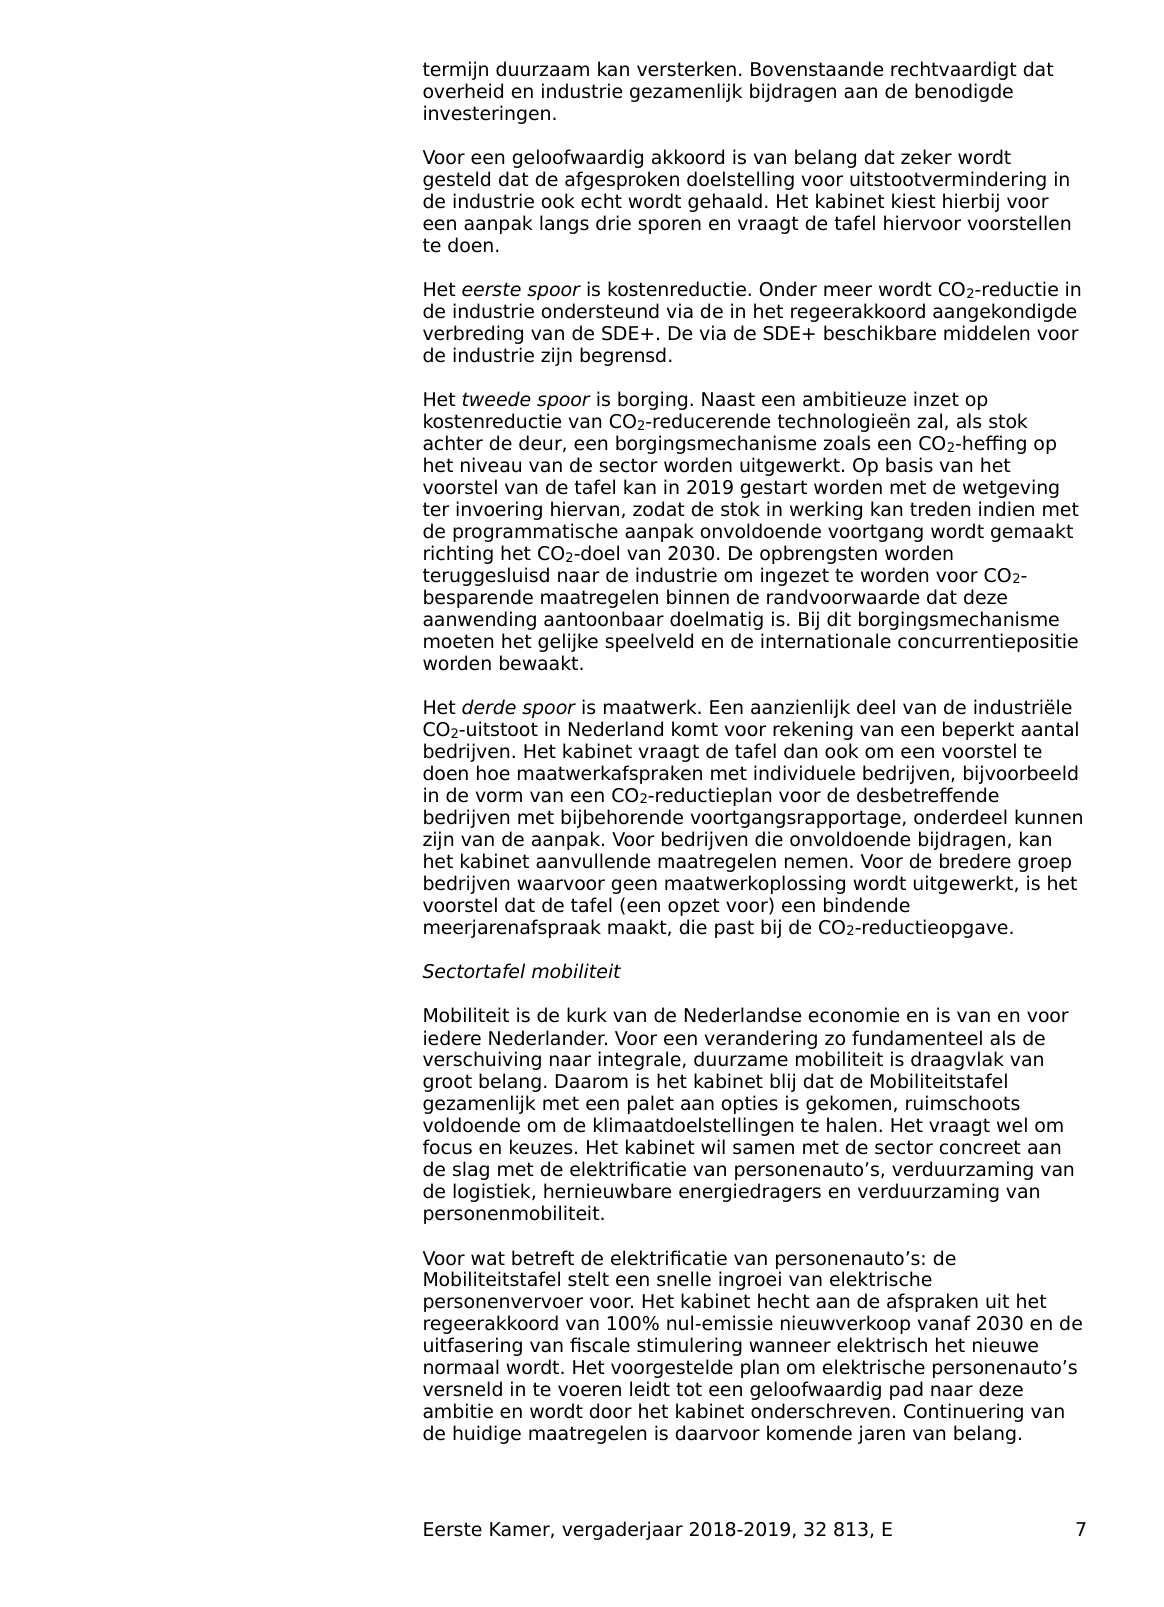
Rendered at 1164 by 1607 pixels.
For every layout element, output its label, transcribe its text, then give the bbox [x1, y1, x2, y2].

text Voor een geloofwaardig akkoord is van belang dat zeker wordt gesteld dat de afgesproken doelstelling voor uitstootvermindering in de industrie ook echt wordt gehaald. Het kabinet kiest hierbij voor een aanpak langs drie sporen en vraagt de tafel hiervoor voorstellen te doen. [422, 147, 1087, 257]
text Het tweede spoor is borging. Naast een ambitieuze inzet op kostenreductie van CO2-reducerende technologieën zal, als stok achter de deur, een borgingsmechanisme zoals een CO2-heffing op het niveau van de sector worden uitgewerkt. Op basis van het voorstel van de tafel kan in 2019 gestart worden met de wetgeving ter invoering hiervan, zodat de stok in werking kan treden indien met de programmatische aanpak onvoldoende voortgang wordt gemaakt richting het CO2-doel van 2030. De opbrengsten worden teruggesluisd naar de industrie om ingezet te worden voor CO2-besparende maatregelen binnen de randvoorwaarde dat deze aanwending aantoonbaar doelmatig is. Bij dit borgingsmechanisme moeten het gelijke speelveld en de internationale concurrentiepositie worden bewaakt. [422, 389, 1087, 675]
subtitle Sectortafel mobiliteit [422, 961, 1087, 983]
text Mobiliteit is de kurk van de Nederlandse economie en is van en voor iedere Nederlander. Voor een verandering zo fundamenteel als de verschuiving naar integrale, duurzame mobiliteit is draagvlak van groot belang. Daarom is het kabinet blij dat de Mobiliteitstafel gezamenlijk met een palet aan opties is gekomen, ruimschoots voldoende om de klimaatdoelstellingen te halen. Het vraagt wel om focus en keuzes. Het kabinet wil samen met de sector concreet aan de slag met de elektrificatie van personenauto’s, verduurzaming van de logistiek, hernieuwbare energiedragers en verduurzaming van personenmobiliteit. [422, 1005, 1087, 1225]
text Het derde spoor is maatwerk. Een aanzienlijk deel van de industriële CO2-uitstoot in Nederland komt voor rekening van een beperkt aantal bedrijven. Het kabinet vraagt de tafel dan ook om een voorstel te doen hoe maatwerkafspraken met individuele bedrijven, bijvoorbeeld in de vorm van een CO2-reductieplan voor de desbetreffende bedrijven met bijbehorende voortgangsrapportage, onderdeel kunnen zijn van de aanpak. Voor bedrijven die onvoldoende bijdragen, kan het kabinet aanvullende maatregelen nemen. Voor de bredere groep bedrijven waarvoor geen maatwerkoplossing wordt uitgewerkt, is het voorstel dat de tafel (een opzet voor) een bindende meerjarenafspraak maakt, die past bij de CO2-reductieopgave. [422, 697, 1087, 939]
text Voor wat betreft de elektrificatie van personenauto’s: de Mobiliteitstafel stelt een snelle ingroei van elektrische personenvervoer voor. Het kabinet hecht aan de afspraken uit het regeerakkoord van 100% nul-emissie nieuwverkoop vanaf 2030 en de uitfasering van fiscale stimulering wanneer elektrisch het nieuwe normaal wordt. Het voorgestelde plan om elektrische personenauto’s versneld in te voeren leidt tot een geloofwaardig pad naar deze ambitie en wordt door het kabinet onderschreven. Continuering van de huidige maatregelen is daarvoor komende jaren van belang. [422, 1247, 1087, 1445]
text termijn duurzaam kan versterken. Bovenstaande rechtvaardigt dat overheid en industrie gezamenlijk bijdragen aan de benodigde investeringen. [422, 59, 1087, 125]
text Het eerste spoor is kostenreductie. Onder meer wordt CO2-reductie in de industrie ondersteund via de in het regeerakkoord aangekondigde verbreding van de SDE+. De via de SDE+ beschikbare middelen voor de industrie zijn begrensd. [422, 279, 1087, 367]
